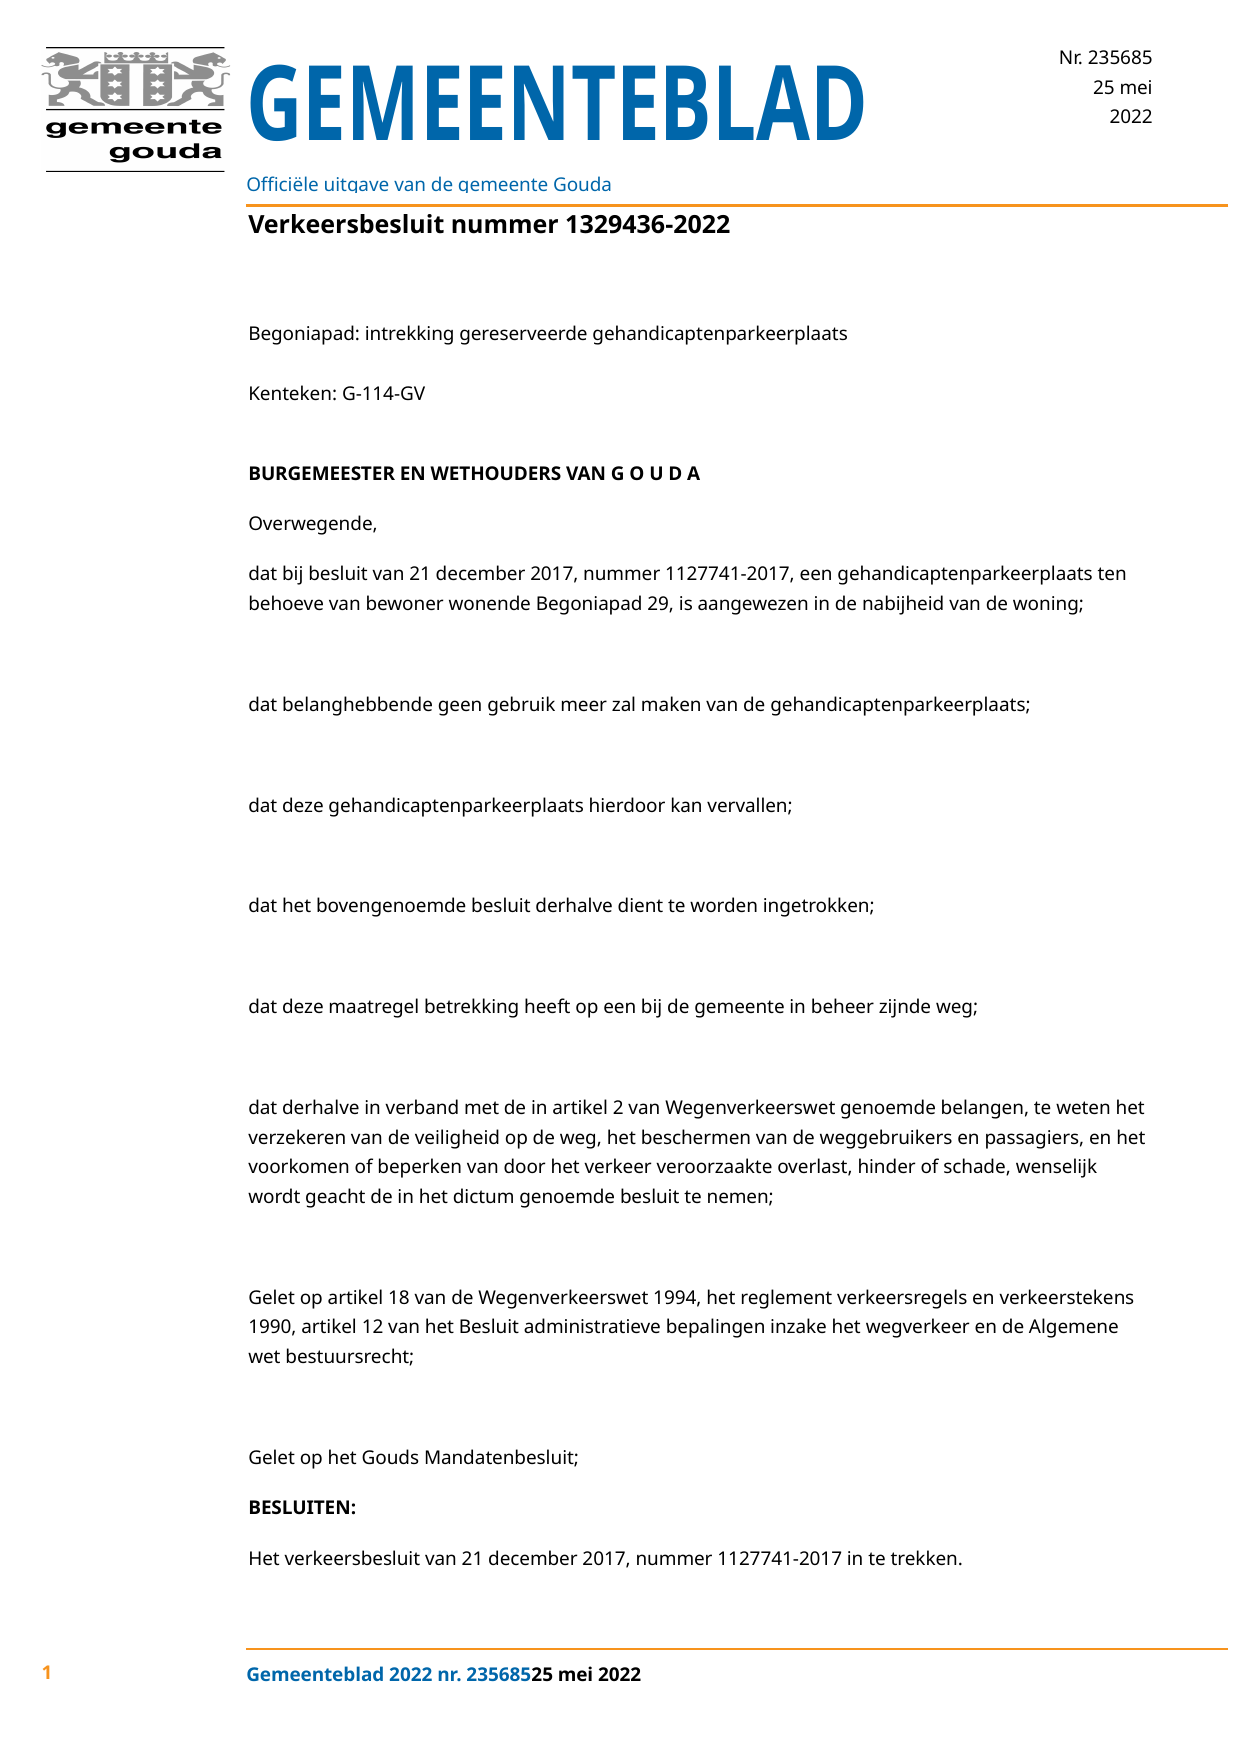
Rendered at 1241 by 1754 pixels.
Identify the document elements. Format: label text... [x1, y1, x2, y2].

text Gelet op artikel 18 van de Wegenverkeerswet 1994, het reglement verkeersregels en verkeerstekens 1990, artikel 12 van het Besluit administratieve bepalingen inzake het wegverkeer en de Algemene wet bestuursrecht; [248, 1284, 1152, 1369]
text dat belanghebbende geen gebruik meer zal maken van de gehandicaptenparkeerplaats; [248, 691, 1152, 717]
picture [41, 47, 231, 172]
text Verkeersbesluit nummer 1329436-2022 [248, 207, 1152, 241]
text dat bij besluit van 21 december 2017, nummer 1127741-2017, een gehandicaptenparkeerplaats ten behoeve van bewoner wonende Begoniapad 29, is aangewezen in de nabijheid van de woning; [248, 561, 1152, 616]
text BESLUITEN: [248, 1494, 1152, 1520]
text dat deze maatregel betrekking heeft op een bij de gemeente in beheer zijnde weg; [248, 993, 1152, 1019]
text Overwegende, [248, 510, 1152, 536]
text Gelet op het Gouds Mandatenbesluit; [248, 1444, 1152, 1470]
text Kenteken: G-114-GV [248, 380, 1152, 406]
text dat derhalve in verband met de in artikel 2 van Wegenverkeerswet genoemde belangen, te weten het verzekeren van de veiligheid op de weg, het beschermen van de weggebruikers en passagiers, en het voorkomen of beperken van door het verkeer veroorzaakte overlast, hinder of schade, wenselijk wordt geacht de in het dictum genoemde besluit te nemen; [248, 1094, 1152, 1209]
text dat deze gehandicaptenparkeerplaats hierdoor kan vervallen; [248, 792, 1152, 818]
text Het verkeersbesluit van 21 december 2017, nummer 1127741-2017 in te trekken. [248, 1545, 1152, 1571]
text Begoniapad: intrekking gereserveerde gehandicaptenparkeerplaats [248, 321, 1152, 346]
text dat het bovengenoemde besluit derhalve dient te worden ingetrokken; [248, 893, 1152, 918]
text BURGEMEESTER EN WETHOUDERS VAN G O U D A [248, 460, 1152, 486]
